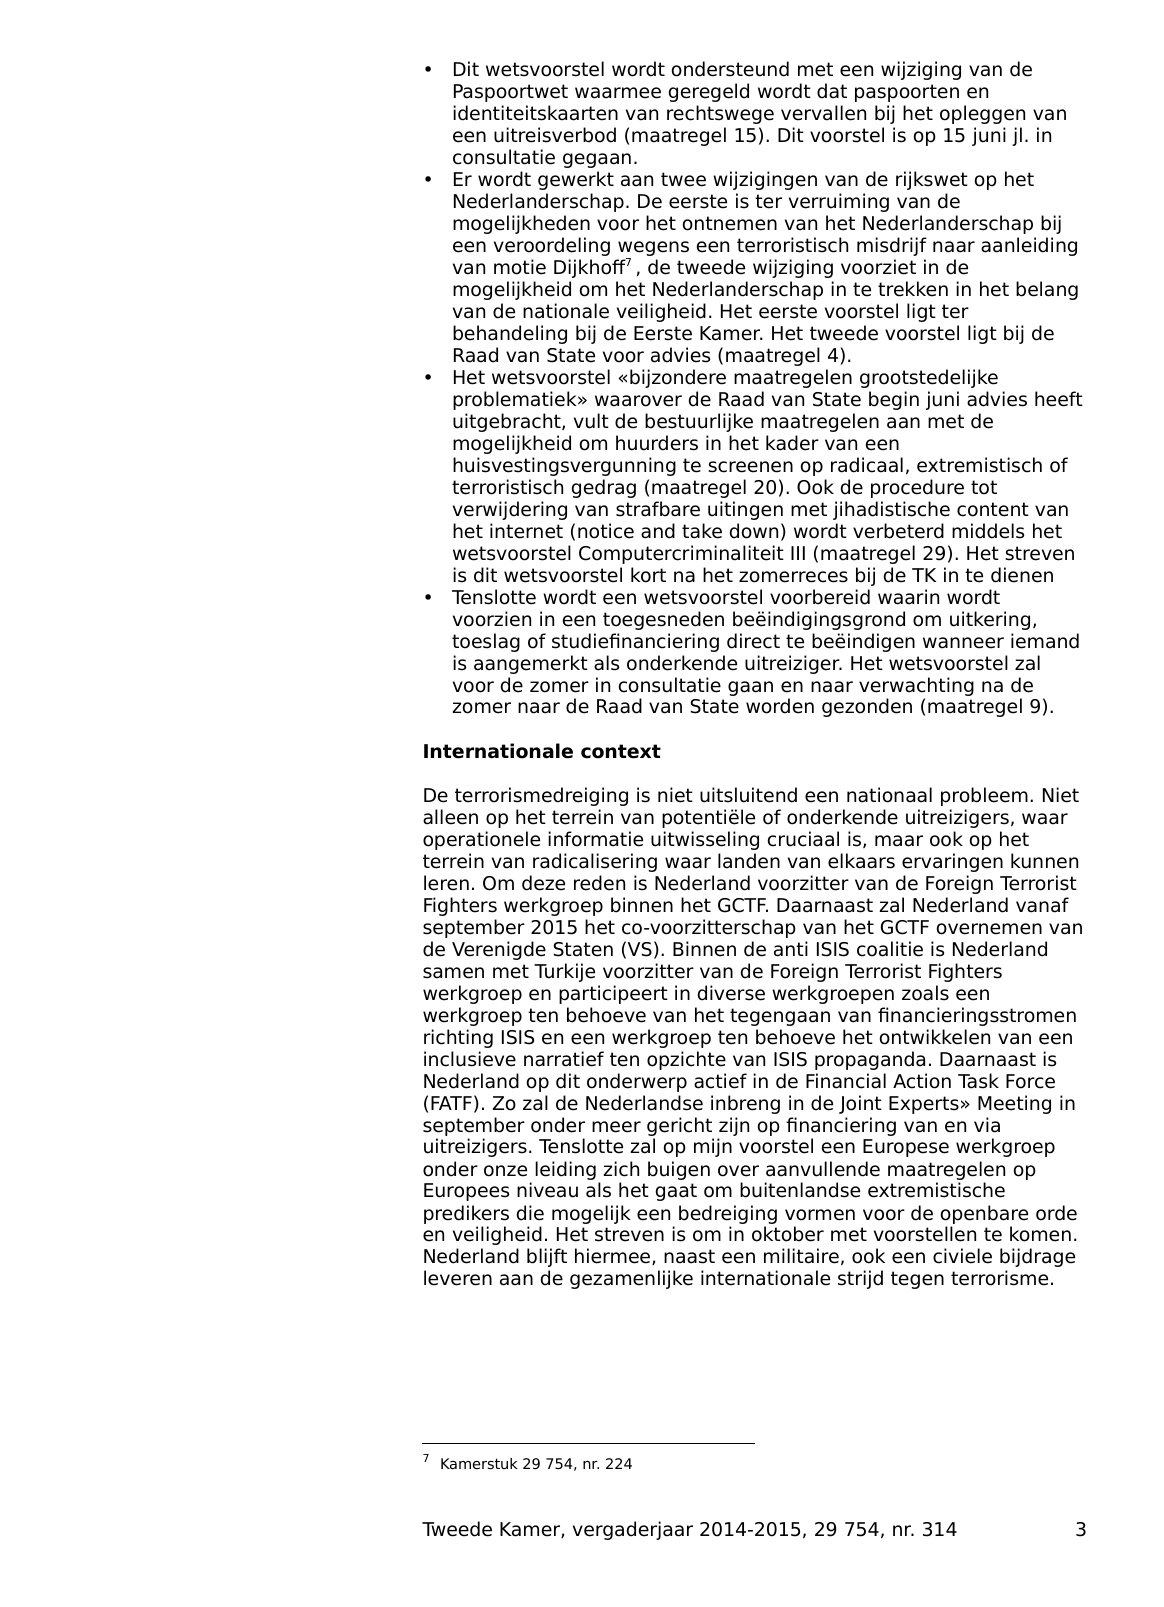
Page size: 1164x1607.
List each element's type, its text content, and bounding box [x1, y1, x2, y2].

text De terrorismedreiging is niet uitsluitend een nationaal probleem. Niet alleen op het terrein van potentiële of onderkende uitreizigers, waar operationele informatie uitwisseling cruciaal is, maar ook op het terrein van radicalisering waar landen van elkaars ervaringen kunnen leren. Om deze reden is Nederland voorzitter van de Foreign Terrorist Fighters werkgroep binnen het GCTF. Daarnaast zal Nederland vanaf september 2015 het co-voorzitterschap van het GCTF overnemen van de Verenigde Staten (VS). Binnen de anti ISIS coalitie is Nederland samen met Turkije voorzitter van de Foreign Terrorist Fighters werkgroep en participeert in diverse werkgroepen zoals een werkgroep ten behoeve van het tegengaan van financieringsstromen richting ISIS en een werkgroep ten behoeve het ontwikkelen van een inclusieve narratief ten opzichte van ISIS propaganda. Daarnaast is Nederland op dit onderwerp actief in de Financial Action Task Force (FATF). Zo zal de Nederlandse inbreng in de Joint Experts» Meeting in september onder meer gericht zijn op financiering van en via uitreizigers. Tenslotte zal op mijn voorstel een Europese werkgroep onder onze leiding zich buigen over aanvullende maatregelen op Europees niveau als het gaat om buitenlandse extremistische predikers die mogelijk een bedreiging vormen voor de openbare orde en veiligheid. Het streven is om in oktober met voorstellen te komen. Nederland blijft hiermee, naast een militaire, ook een civiele bijdrage leveren aan de gezamenlijke internationale strijd tegen terrorisme. [422, 785, 1087, 1290]
text • Dit wetsvoorstel wordt ondersteund met een wijziging van de Paspoortwet waarmee geregeld wordt dat paspoorten en identiteitskaarten van rechtswege vervallen bij het opleggen van een uitreisverbod (maatregel 15). Dit voorstel is op 15 juni jl. in consultatie gegaan. [422, 59, 1087, 169]
text • Het wetsvoorstel «bijzondere maatregelen grootstedelijke problematiek» waarover de Raad van State begin juni advies heeft uitgebracht, vult de bestuurlijke maatregelen aan met de mogelijkheid om huurders in het kader van een huisvestingsvergunning te screenen op radicaal, extremistisch of terroristisch gedrag (maatregel 20). Ook de procedure tot verwijdering van strafbare uitingen met jihadistische content van het internet (notice and take down) wordt verbeterd middels het wetsvoorstel Computercriminaliteit III (maatregel 29). Het streven is dit wetsvoorstel kort na het zomerreces bij de TK in te dienen [422, 367, 1087, 587]
text • Tenslotte wordt een wetsvoorstel voorbereid waarin wordt voorzien in een toegesneden beëindigingsgrond om uitkering, toeslag of studiefinanciering direct te beëindigen wanneer iemand is aangemerkt als onderkende uitreiziger. Het wetsvoorstel zal voor de zomer in consultatie gaan en naar verwachting na de zomer naar de Raad van State worden gezonden (maatregel 9). [422, 587, 1087, 718]
text Kamerstuk 29 754, nr. 224 [422, 1452, 1087, 1474]
subtitle Internationale context [422, 741, 1087, 763]
text • Er wordt gewerkt aan twee wijzigingen van de rijkswet op het Nederlanderschap. De eerste is ter verruiming van de mogelijkheden voor het ontnemen van het Nederlanderschap bij een veroordeling wegens een terroristisch misdrijf naar aanleiding van motie Dijkhoff, de tweede wijziging voorziet in de mogelijkheid om het Nederlanderschap in te trekken in het belang van de nationale veiligheid. Het eerste voorstel ligt ter behandeling bij de Eerste Kamer. Het tweede voorstel ligt bij de Raad van State voor advies (maatregel 4). [422, 169, 1087, 367]
